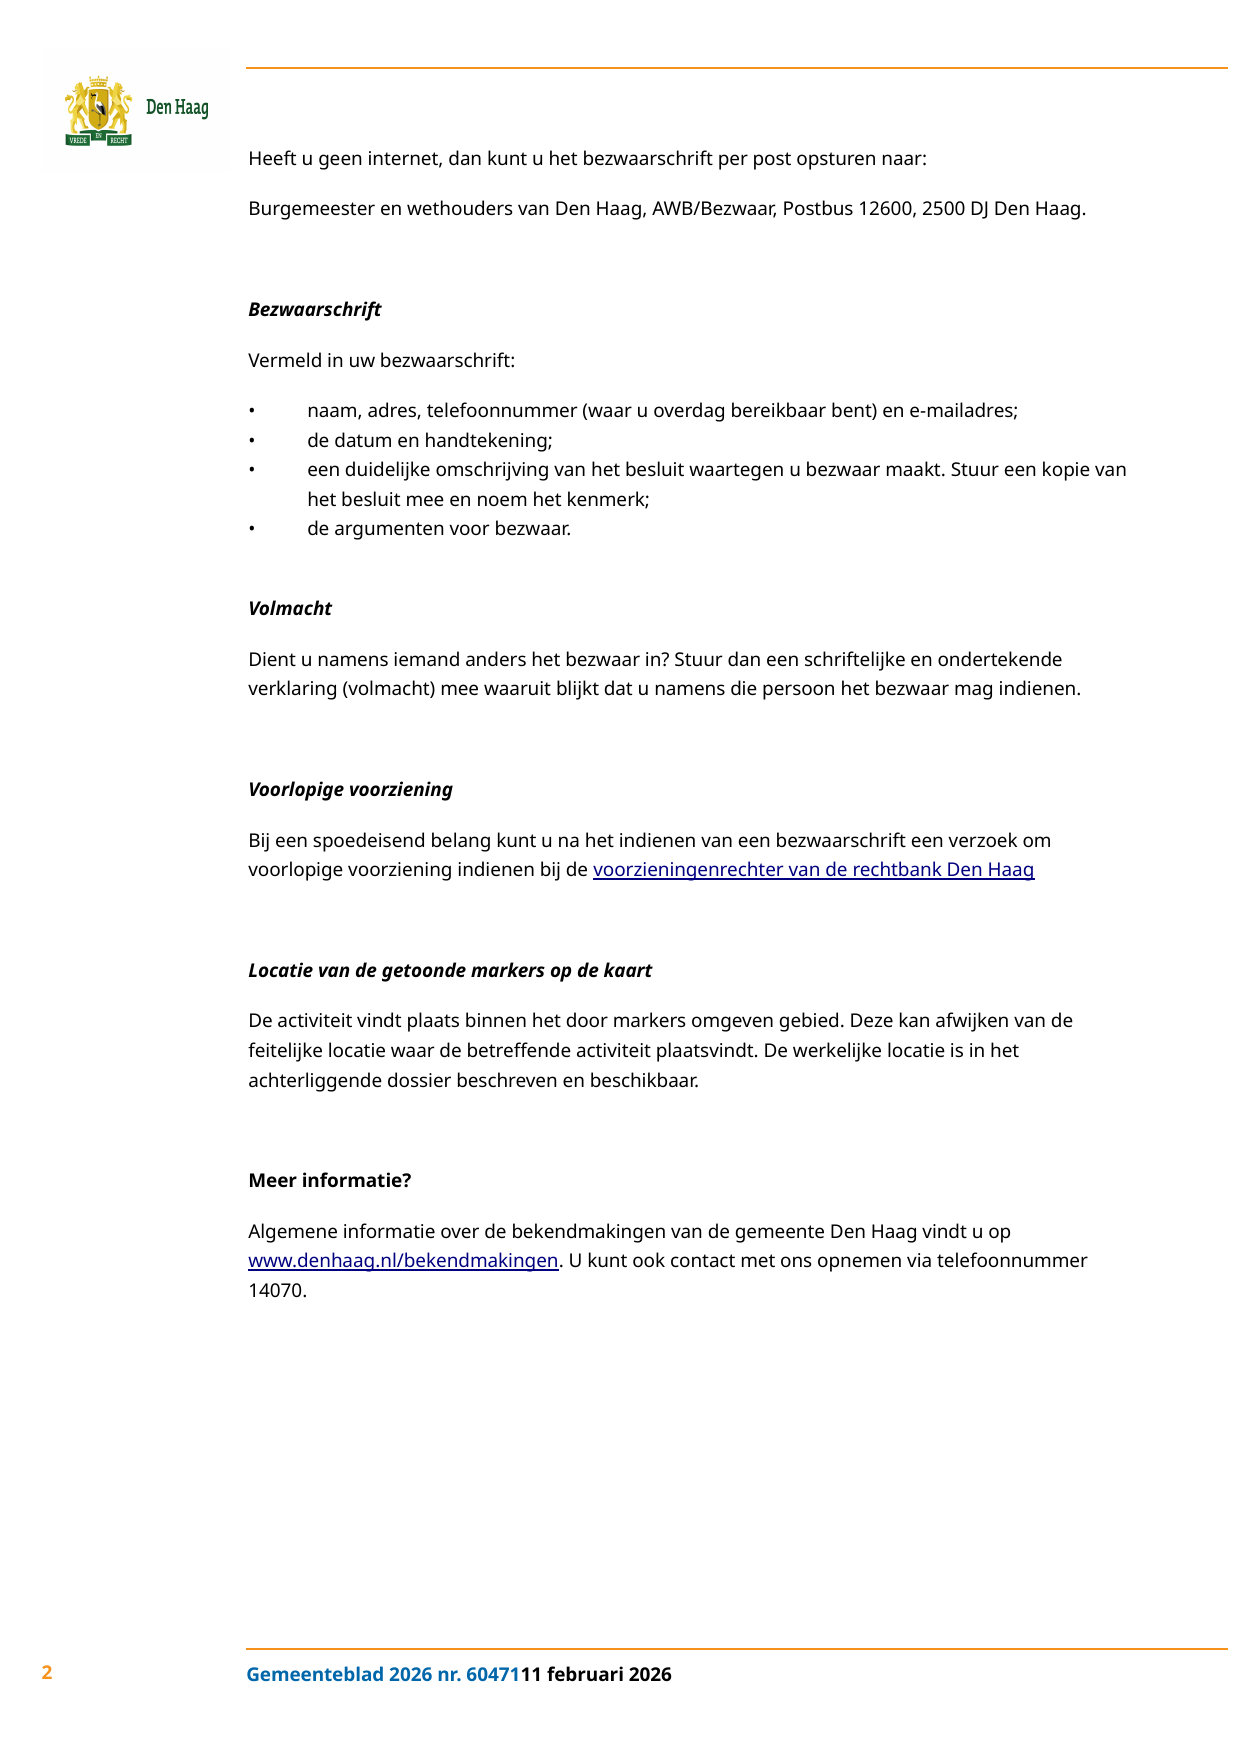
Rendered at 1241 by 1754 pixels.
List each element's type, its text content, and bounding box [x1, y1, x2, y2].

text Meer informatie? [248, 1168, 1152, 1193]
text Burgemeester en wethouders van Den Haag, AWB/Bezwaar, Postbus 12600, 2500 DJ Den Haag. [248, 196, 1152, 221]
text Bezwaarschrift [248, 296, 1152, 322]
text Voorlopige voorziening [248, 776, 1152, 802]
text Volmacht [248, 596, 1152, 621]
list de datum en handtekening; [248, 427, 1152, 453]
text Heeft u geen internet, dan kunt u het bezwaarschrift per post opsturen naar: [248, 145, 1152, 171]
list de argumenten voor bezwaar. [248, 516, 1152, 541]
picture [41, 47, 231, 172]
text Locatie van de getoonde markers op de kaart [248, 957, 1152, 983]
text Vermeld in uw bezwaarschrift: [248, 347, 1152, 373]
list naam, adres, telefoonnummer (waar u overdag bereikbaar bent) en e-mailadres; [248, 397, 1152, 423]
list een duidelijke omschrijving van het besluit waartegen u bezwaar maakt. Stuur een kopie van het besluit mee en noem het kenmerk; [248, 456, 1152, 512]
text Bij een spoedeisend belang kunt u na het indienen van een bezwaarschrift een verzoek om voorlopige voorziening indienen bij de voorzieningenrechter van de rechtbank Den Haag [248, 827, 1152, 882]
text Algemene informatie over de bekendmakingen van de gemeente Den Haag vindt u op www.denhaag.nl/bekendmakingen. U kunt ook contact met ons opnemen via telefoonnummer 14070. [248, 1218, 1152, 1303]
text De activiteit vindt plaats binnen het door markers omgeven gebied. Deze kan afwijken van de feitelijke locatie waar de betreffende activiteit plaatsvindt. De werkelijke locatie is in het achterliggende dossier beschreven en beschikbaar. [248, 1008, 1152, 1093]
text Dient u namens iemand anders het bezwaar in? Stuur dan een schriftelijke en ondertekende verklaring (volmacht) mee waaruit blijkt dat u namens die persoon het bezwaar mag indienen. [248, 646, 1152, 701]
